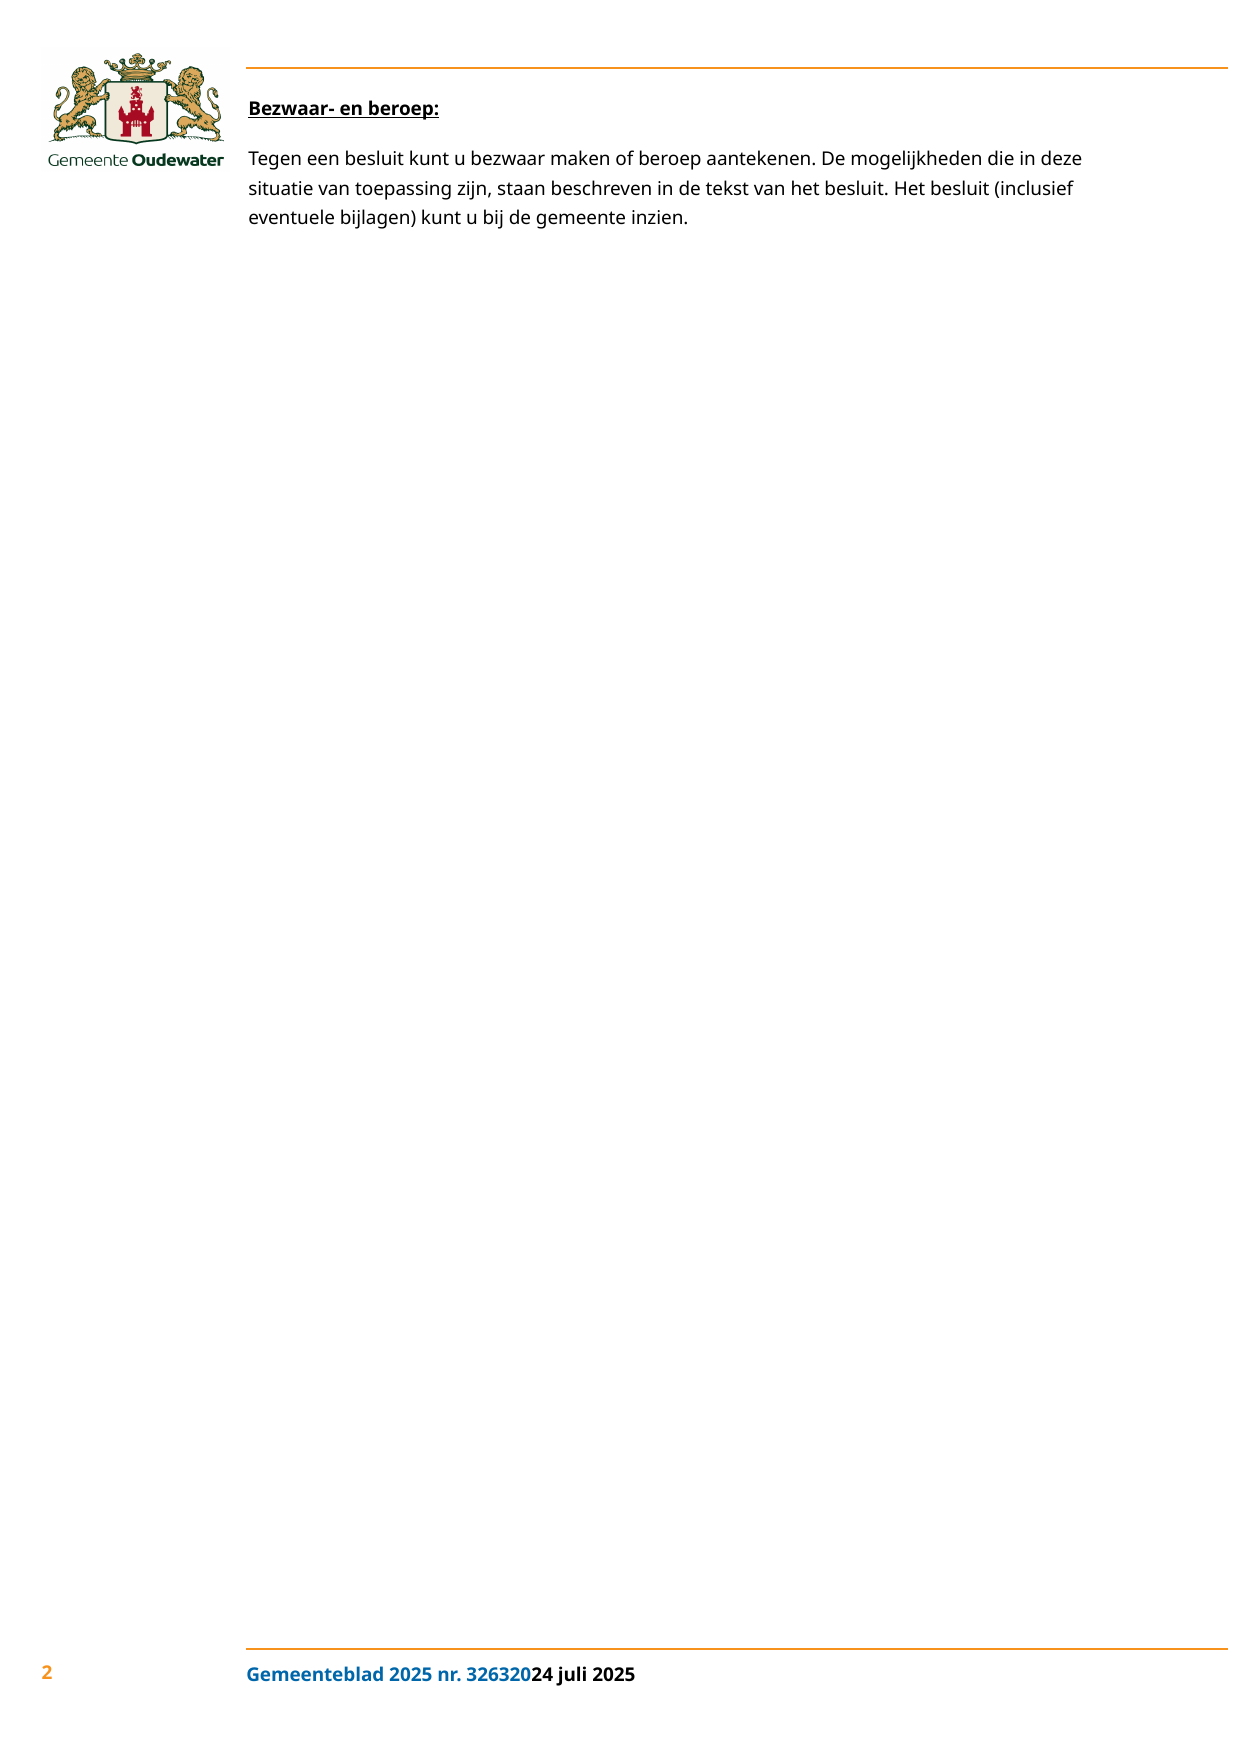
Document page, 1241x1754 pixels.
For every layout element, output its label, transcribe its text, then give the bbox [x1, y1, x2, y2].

text Tegen een besluit kunt u bezwaar maken of beroep aantekenen. De mogelijkheden die in deze situatie van toepassing zijn, staan beschreven in de tekst van het besluit. Het besluit (inclusief eventuele bijlagen) kunt u bij de gemeente inzien. [248, 145, 1152, 230]
text Bezwaar- en beroep: [248, 95, 1152, 121]
picture [41, 47, 231, 172]
